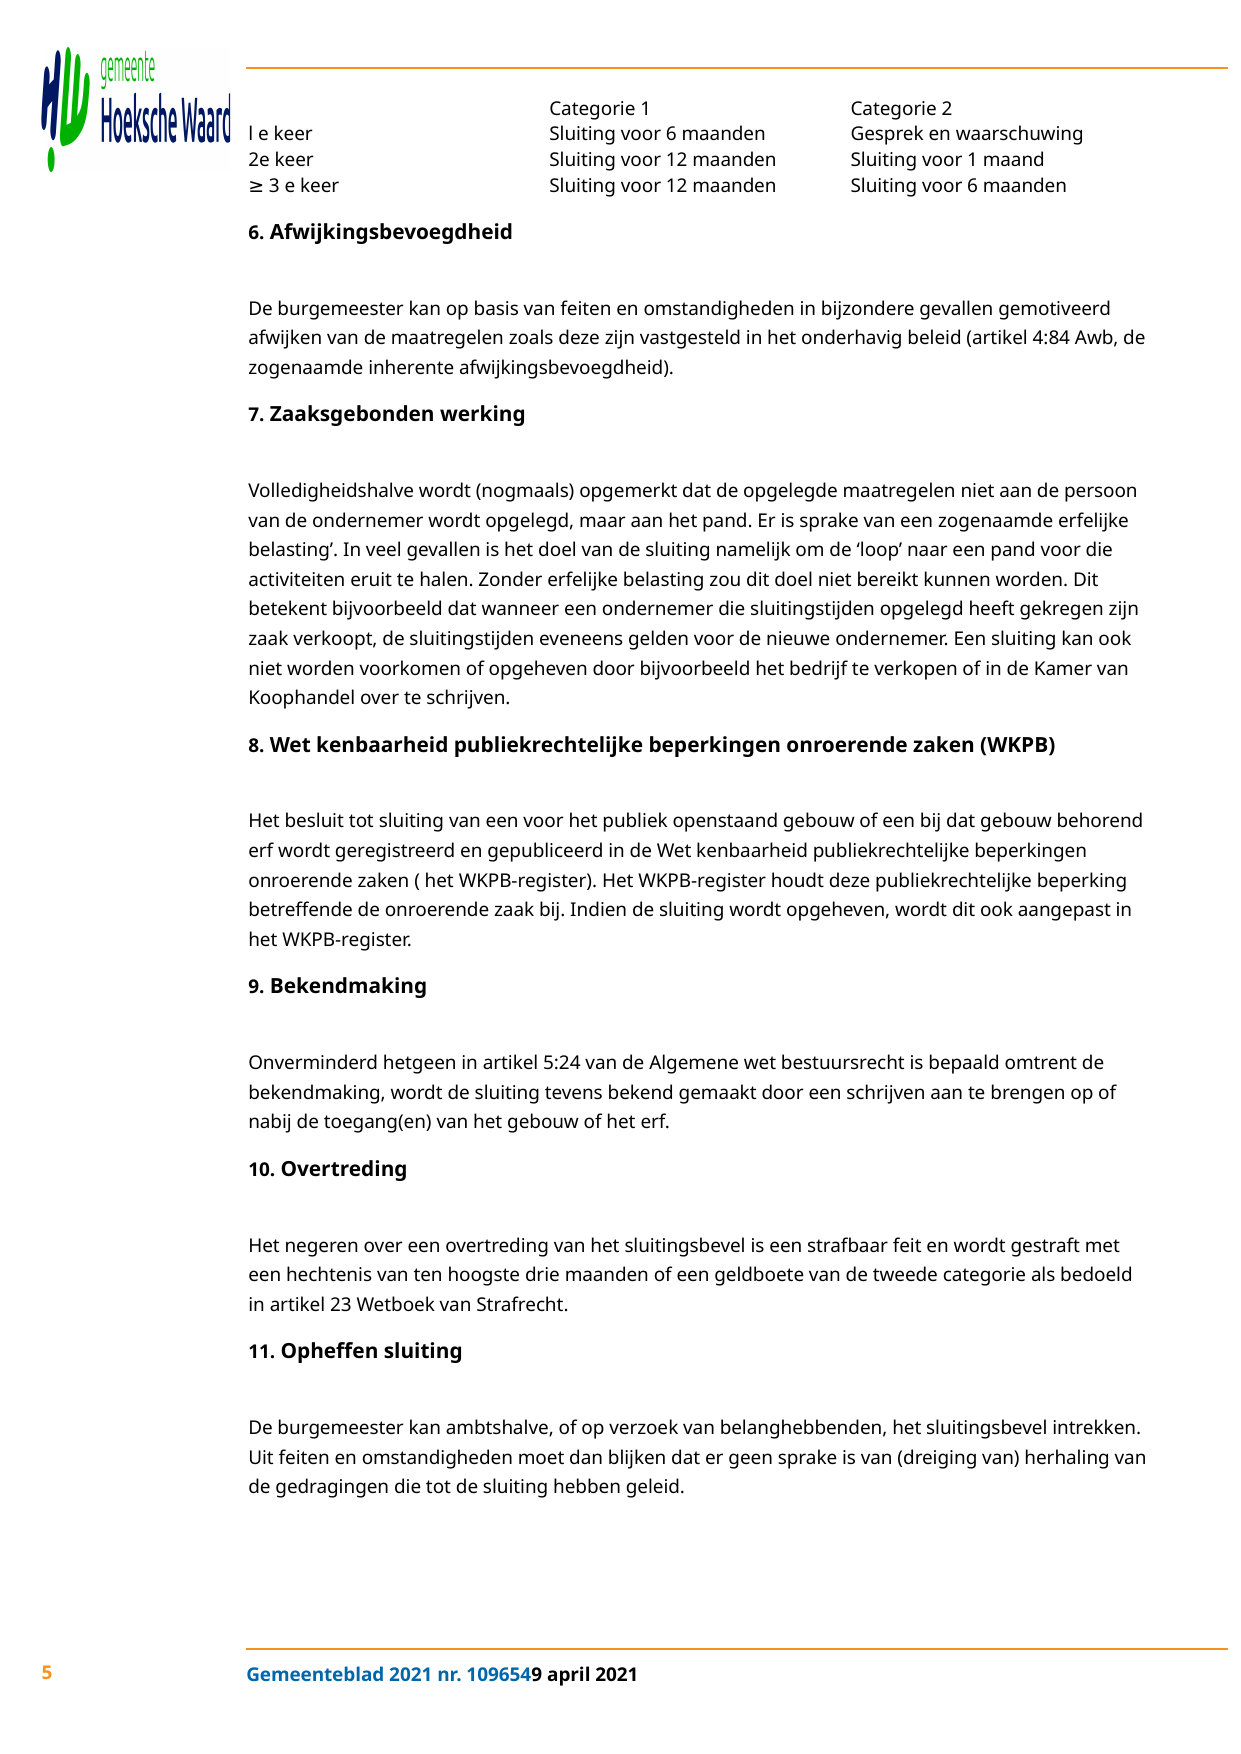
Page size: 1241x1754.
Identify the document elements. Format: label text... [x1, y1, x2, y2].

table_cell l e keer [248, 121, 549, 146]
table_cell Categorie 2 [850, 95, 1152, 121]
text Onverminderd hetgeen in artikel 5:24 van de Algemene wet bestuursrecht is bepaald omtrent de bekendmaking, wordt de sluiting tevens bekend gemaakt door een schrijven aan te brengen op of nabij de toegang(en) van het gebouw of het erf. [248, 1049, 1152, 1134]
table_cell Sluiting voor 6 maanden [549, 121, 850, 146]
table_cell Categorie 1 [549, 95, 850, 121]
table_cell 2e keer [248, 146, 549, 172]
text 8. Wet kenbaarheid publiekrechtelijke beperkingen onroerende zaken (WKPB) [248, 730, 1152, 758]
table_cell [248, 95, 549, 121]
text Het negeren over een overtreding van het sluitingsbevel is een strafbaar feit en wordt gestraft met een hechtenis van ten hoogste drie maanden of een geldboete van de tweede categorie als bedoeld in artikel 23 Wetboek van Strafrecht. [248, 1232, 1152, 1317]
text Het besluit tot sluiting van een voor het publiek openstaand gebouw of een bij dat gebouw behorend erf wordt geregistreerd en gepubliceerd in de Wet kenbaarheid publiekrechtelijke beperkingen onroerende zaken ( het WKPB-register). Het WKPB-register houdt deze publiekrechtelijke beperking betreffende de onroerende zaak bij. Indien de sluiting wordt opgeheven, wordt dit ook aangepast in het WKPB-register. [248, 808, 1152, 952]
picture [41, 47, 231, 172]
text 11. Opheffen sluiting [248, 1337, 1152, 1365]
table_cell Sluiting voor 1 maand [850, 146, 1152, 172]
table_cell Sluiting voor 6 maanden [850, 172, 1152, 198]
table_cell Gesprek en waarschuwing [850, 121, 1152, 146]
table_cell Sluiting voor 12 maanden [549, 146, 850, 172]
text De burgemeester kan ambtshalve, of op verzoek van belanghebbenden, het sluitingsbevel intrekken. Uit feiten en omstandigheden moet dan blijken dat er geen sprake is van (dreiging van) herhaling van de gedragingen die tot de sluiting hebben geleid. [248, 1414, 1152, 1499]
text 10. Overtreding [248, 1154, 1152, 1182]
text 7. Zaaksgebonden werking [248, 399, 1152, 428]
text 9. Bekendmaking [248, 972, 1152, 1000]
text De burgemeester kan op basis van feiten en omstandigheden in bijzondere gevallen gemotiveerd afwijken van de maatregelen zoals deze zijn vastgesteld in het onderhavig beleid (artikel 4:84 Awb, de zogenaamde inherente afwijkingsbevoegdheid). [248, 295, 1152, 379]
table_cell Sluiting voor 12 maanden [549, 172, 850, 198]
text 6. Afwijkingsbevoegdheid [248, 217, 1152, 245]
text Volledigheidshalve wordt (nogmaals) opgemerkt dat de opgelegde maatregelen niet aan de persoon van de ondernemer wordt opgelegd, maar aan het pand. Er is sprake van een zogenaamde erfelijke belasting’. In veel gevallen is het doel van de sluiting namelijk om de ‘loop’ naar een pand voor die activiteiten eruit te halen. Zonder erfelijke belasting zou dit doel niet bereikt kunnen worden. Dit betekent bijvoorbeeld dat wanneer een ondernemer die sluitingstijden opgelegd heeft gekregen zijn zaak verkoopt, de sluitingstijden eveneens gelden voor de nieuwe ondernemer. Een sluiting kan ook niet worden voorkomen of opgeheven door bijvoorbeeld het bedrijf te verkopen of in de Kamer van Koophandel over te schrijven. [248, 477, 1152, 710]
table_cell ≥ 3 e keer [248, 172, 549, 198]
